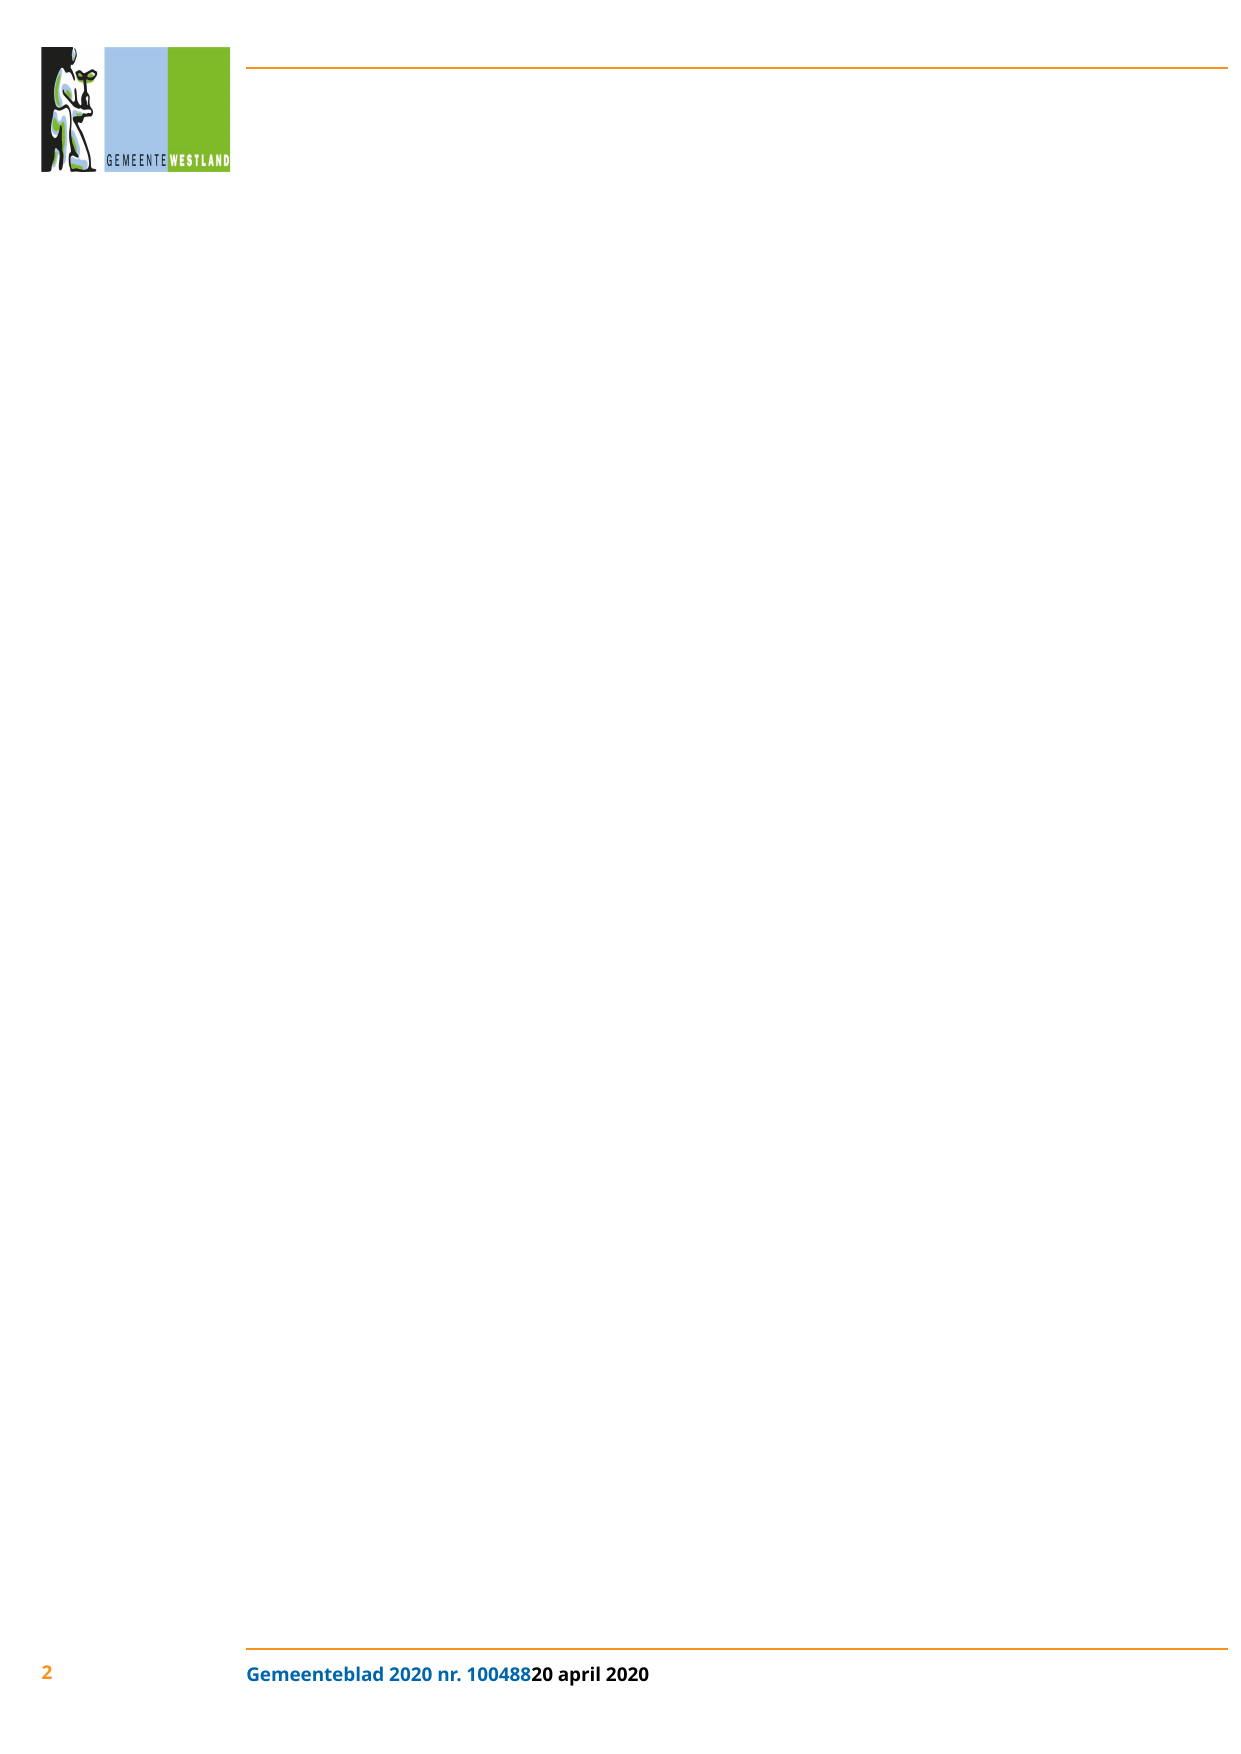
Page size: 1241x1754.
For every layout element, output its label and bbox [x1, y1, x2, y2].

picture [41, 47, 231, 172]
